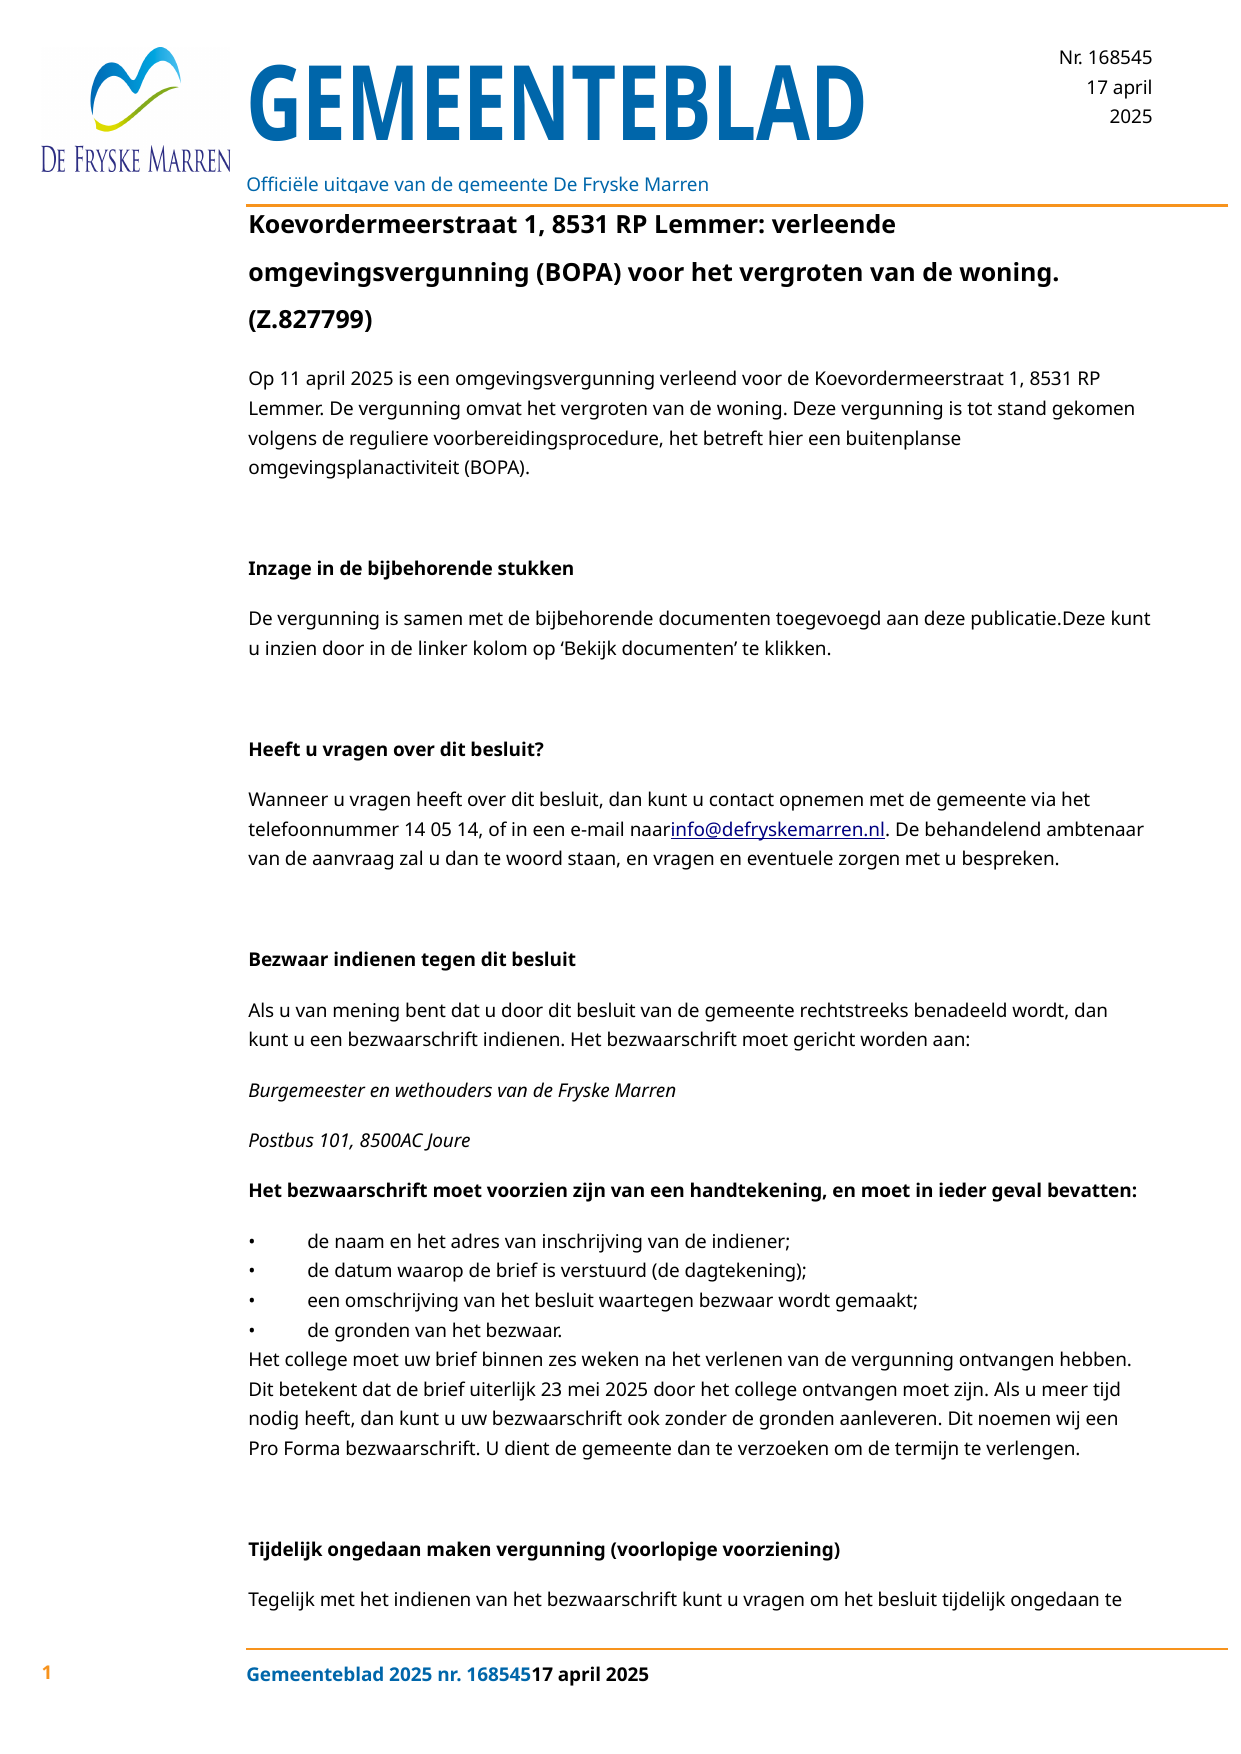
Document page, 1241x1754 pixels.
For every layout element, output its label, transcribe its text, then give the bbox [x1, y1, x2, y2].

text Heeft u vragen over dit besluit? [248, 736, 1152, 762]
text Op 11 april 2025 is een omgevingsvergunning verleend voor de Koevordermeerstraat 1, 8531 RP Lemmer. De vergunning omvat het vergroten van de woning. Deze vergunning is tot stand gekomen volgens de reguliere voorbereidingsprocedure, het betreft hier een buitenplanse omgevingsplanactiviteit (BOPA). [248, 366, 1152, 480]
text De vergunning is samen met de bijbehorende documenten toegevoegd aan deze publicatie.Deze kunt u inzien door in de linker kolom op ‘Bekijk documenten’ te klikken. [248, 606, 1152, 661]
text Wanneer u vragen heeft over dit besluit, dan kunt u contact opnemen met de gemeente via het telefoonnummer 14 05 14, of in een e-mail naarinfo@defryskemarren.nl. De behandelend ambtenaar van de aanvraag zal u dan te woord staan, en vragen en eventuele zorgen met u bespreken. [248, 786, 1152, 871]
text Tijdelijk ongedaan maken vergunning (voorlopige voorziening) [248, 1536, 1152, 1562]
list de naam en het adres van inschrijving van de indiener; [248, 1228, 1152, 1254]
text Het bezwaarschrift moet voorzien zijn van een handtekening, en moet in ieder geval bevatten: [248, 1178, 1152, 1203]
text Burgemeester en wethouders van de Fryske Marren [248, 1077, 1152, 1102]
text Als u van mening bent dat u door dit besluit van de gemeente rechtstreeks benadeeld wordt, dan kunt u een bezwaarschrift indienen. Het bezwaarschrift moet gericht worden aan: [248, 997, 1152, 1052]
list de datum waarop de brief is verstuurd (de dagtekening); [248, 1258, 1152, 1283]
text Inzage in de bijbehorende stukken [248, 555, 1152, 581]
text Koevordermeerstraat 1, 8531 RP Lemmer: verleende omgevingsvergunning (BOPA) voor het vergroten van de woning. (Z.827799) [248, 207, 1152, 336]
picture [41, 47, 231, 172]
text Tegelijk met het indienen van het bezwaarschrift kunt u vragen om het besluit tijdelijk ongedaan te [248, 1586, 1152, 1612]
text Het college moet uw brief binnen zes weken na het verlenen van de vergunning ontvangen hebben. Dit betekent dat de brief uiterlijk 23 mei 2025 door het college ontvangen moet zijn. Als u meer tijd nodig heeft, dan kunt u uw bezwaarschrift ook zonder de gronden aanleveren. Dit noemen wij een Pro Forma bezwaarschrift. U dient de gemeente dan te verzoeken om de termijn te verlengen. [248, 1346, 1152, 1461]
text Postbus 101, 8500AC Joure [248, 1127, 1152, 1153]
list een omschrijving van het besluit waartegen bezwaar wordt gemaakt; [248, 1287, 1152, 1313]
list de gronden van het bezwaar. [248, 1317, 1152, 1342]
text Bezwaar indienen tegen dit besluit [248, 946, 1152, 972]
